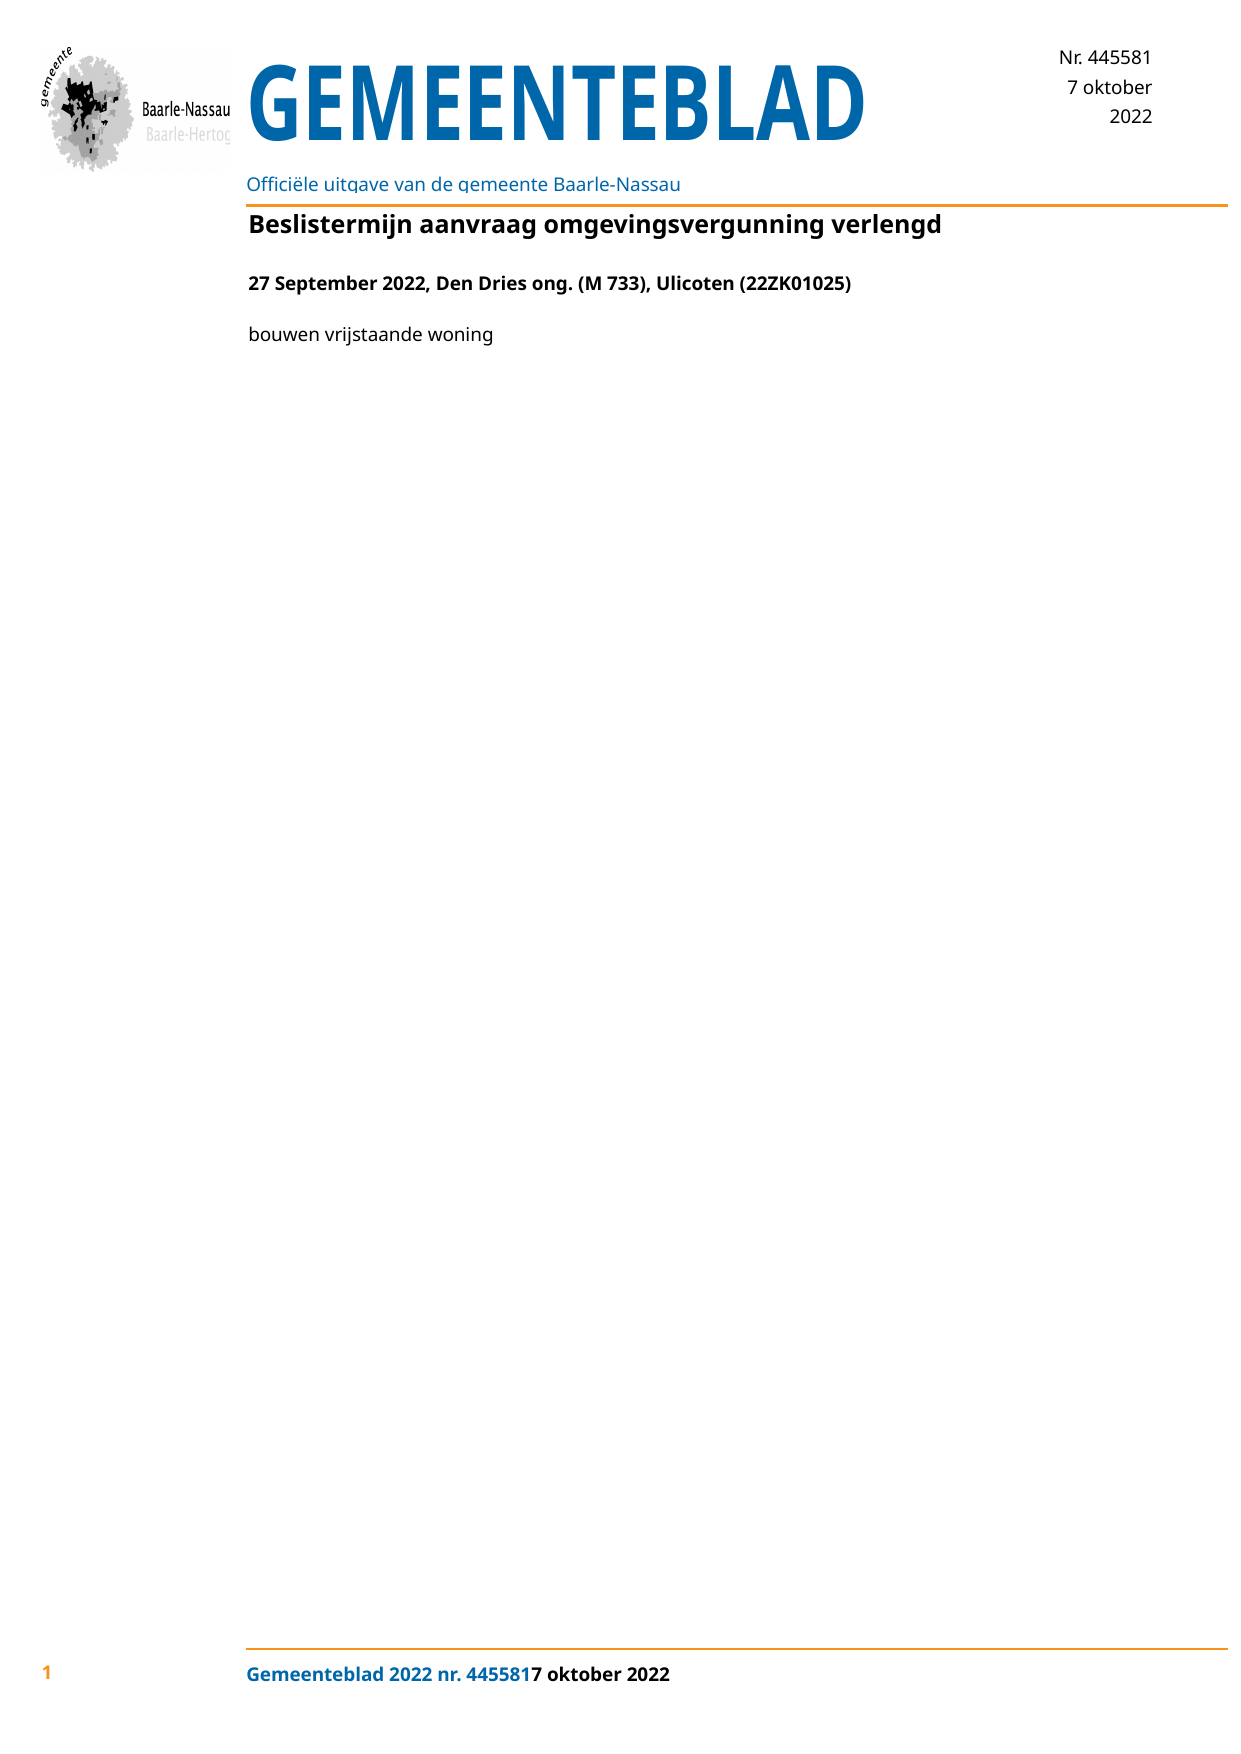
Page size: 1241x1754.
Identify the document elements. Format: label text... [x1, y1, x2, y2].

text 27 September 2022, Den Dries ong. (M 733), Ulicoten (22ZK01025) [248, 270, 1152, 296]
picture [41, 47, 231, 172]
text Beslistermijn aanvraag omgevingsvergunning verlengd [248, 207, 1152, 241]
text bouwen vrijstaande woning [248, 321, 1152, 346]
